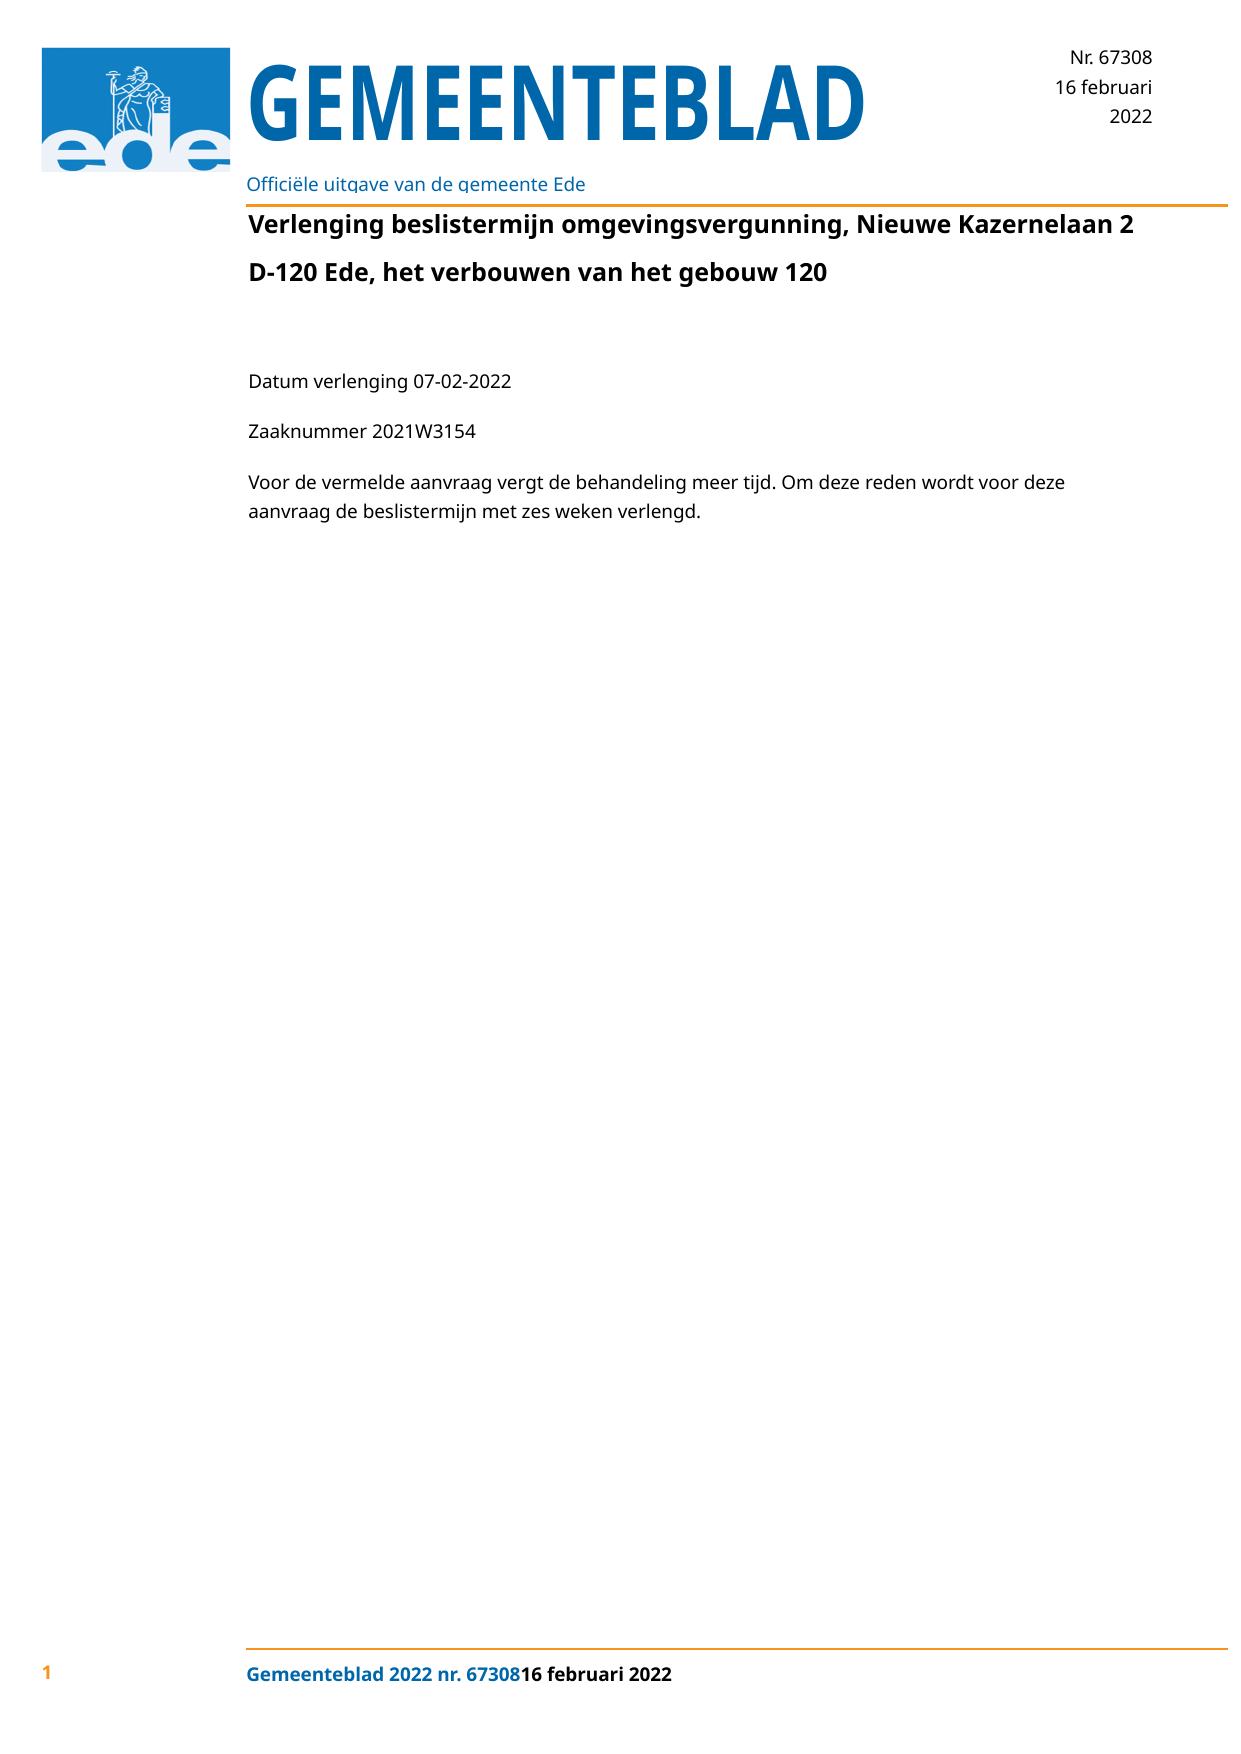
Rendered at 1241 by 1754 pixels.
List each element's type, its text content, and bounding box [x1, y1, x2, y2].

text Zaaknummer 2021W3154 [248, 419, 1152, 444]
text Datum verlenging 07-02-2022 [248, 368, 1152, 394]
text Voor de vermelde aanvraag vergt de behandeling meer tijd. Om deze reden wordt voor deze aanvraag de beslistermijn met zes weken verlengd. [248, 469, 1152, 524]
text Verlenging beslistermijn omgevingsvergunning, Nieuwe Kazernelaan 2 D-120 Ede, het verbouwen van het gebouw 120 [248, 207, 1152, 288]
picture [41, 47, 231, 172]
